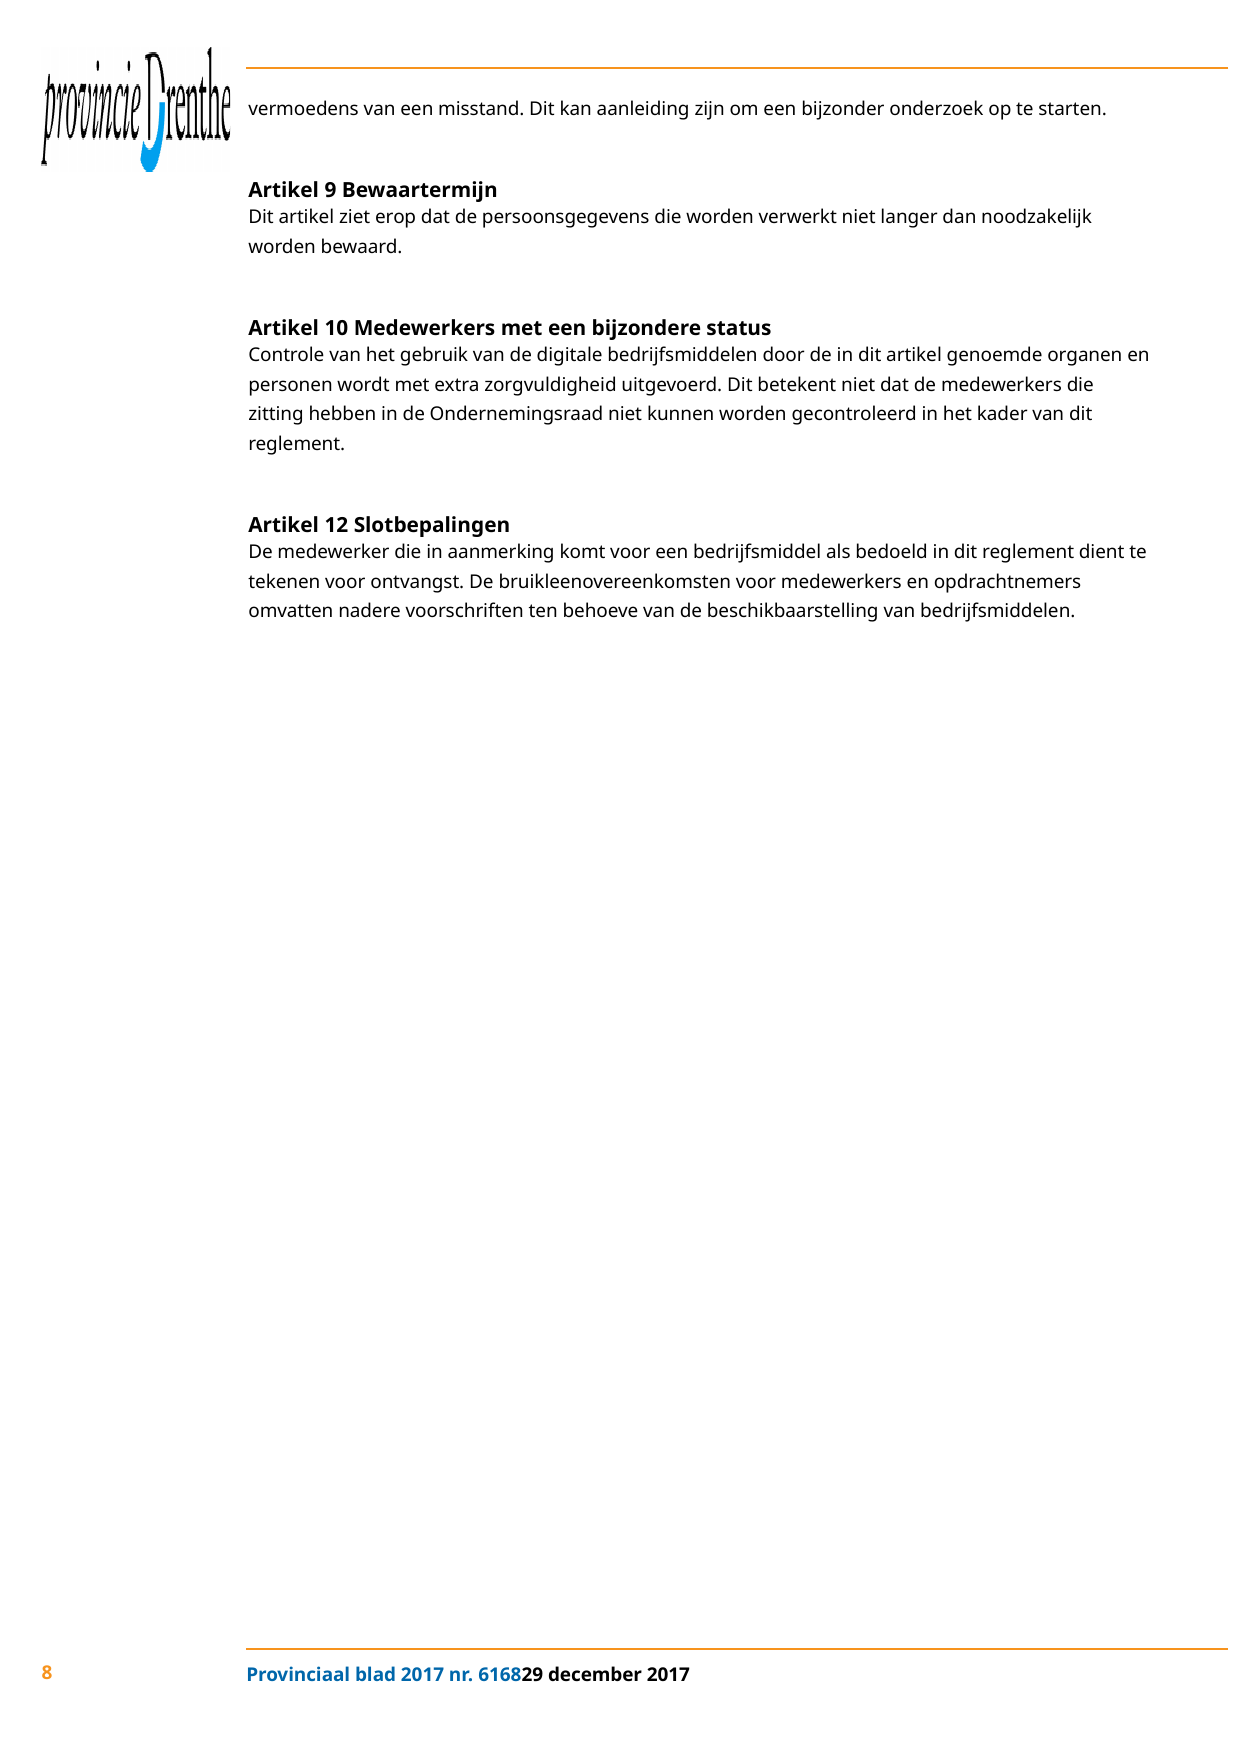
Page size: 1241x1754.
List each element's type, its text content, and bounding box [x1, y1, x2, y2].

text Controle van het gebruik van de digitale bedrijfsmiddelen door de in dit artikel genoemde organen en personen wordt met extra zorgvuldigheid uitgevoerd. Dit betekent niet dat de medewerkers die zitting hebben in de Ondernemingsraad niet kunnen worden gecontroleerd in het kader van dit reglement. [248, 341, 1152, 456]
text Dit artikel ziet erop dat de persoonsgegevens die worden verwerkt niet langer dan noodzakelijk worden bewaard. [248, 203, 1152, 258]
text vermoedens van een misstand. Dit kan aanleiding zijn om een bijzonder onderzoek op te starten. [248, 95, 1152, 121]
text Artikel 9 Bewaartermijn [248, 175, 1152, 203]
picture [41, 47, 231, 172]
text Artikel 12 Slotbepalingen [248, 510, 1152, 538]
text De medewerker die in aanmerking komt voor een bedrijfsmiddel als bedoeld in dit reglement dient te tekenen voor ontvangst. De bruikleenovereenkomsten voor medewerkers en opdrachtnemers omvatten nadere voorschriften ten behoeve van de beschikbaarstelling van bedrijfsmiddelen. [248, 538, 1152, 623]
text Artikel 10 Medewerkers met een bijzondere status [248, 313, 1152, 341]
